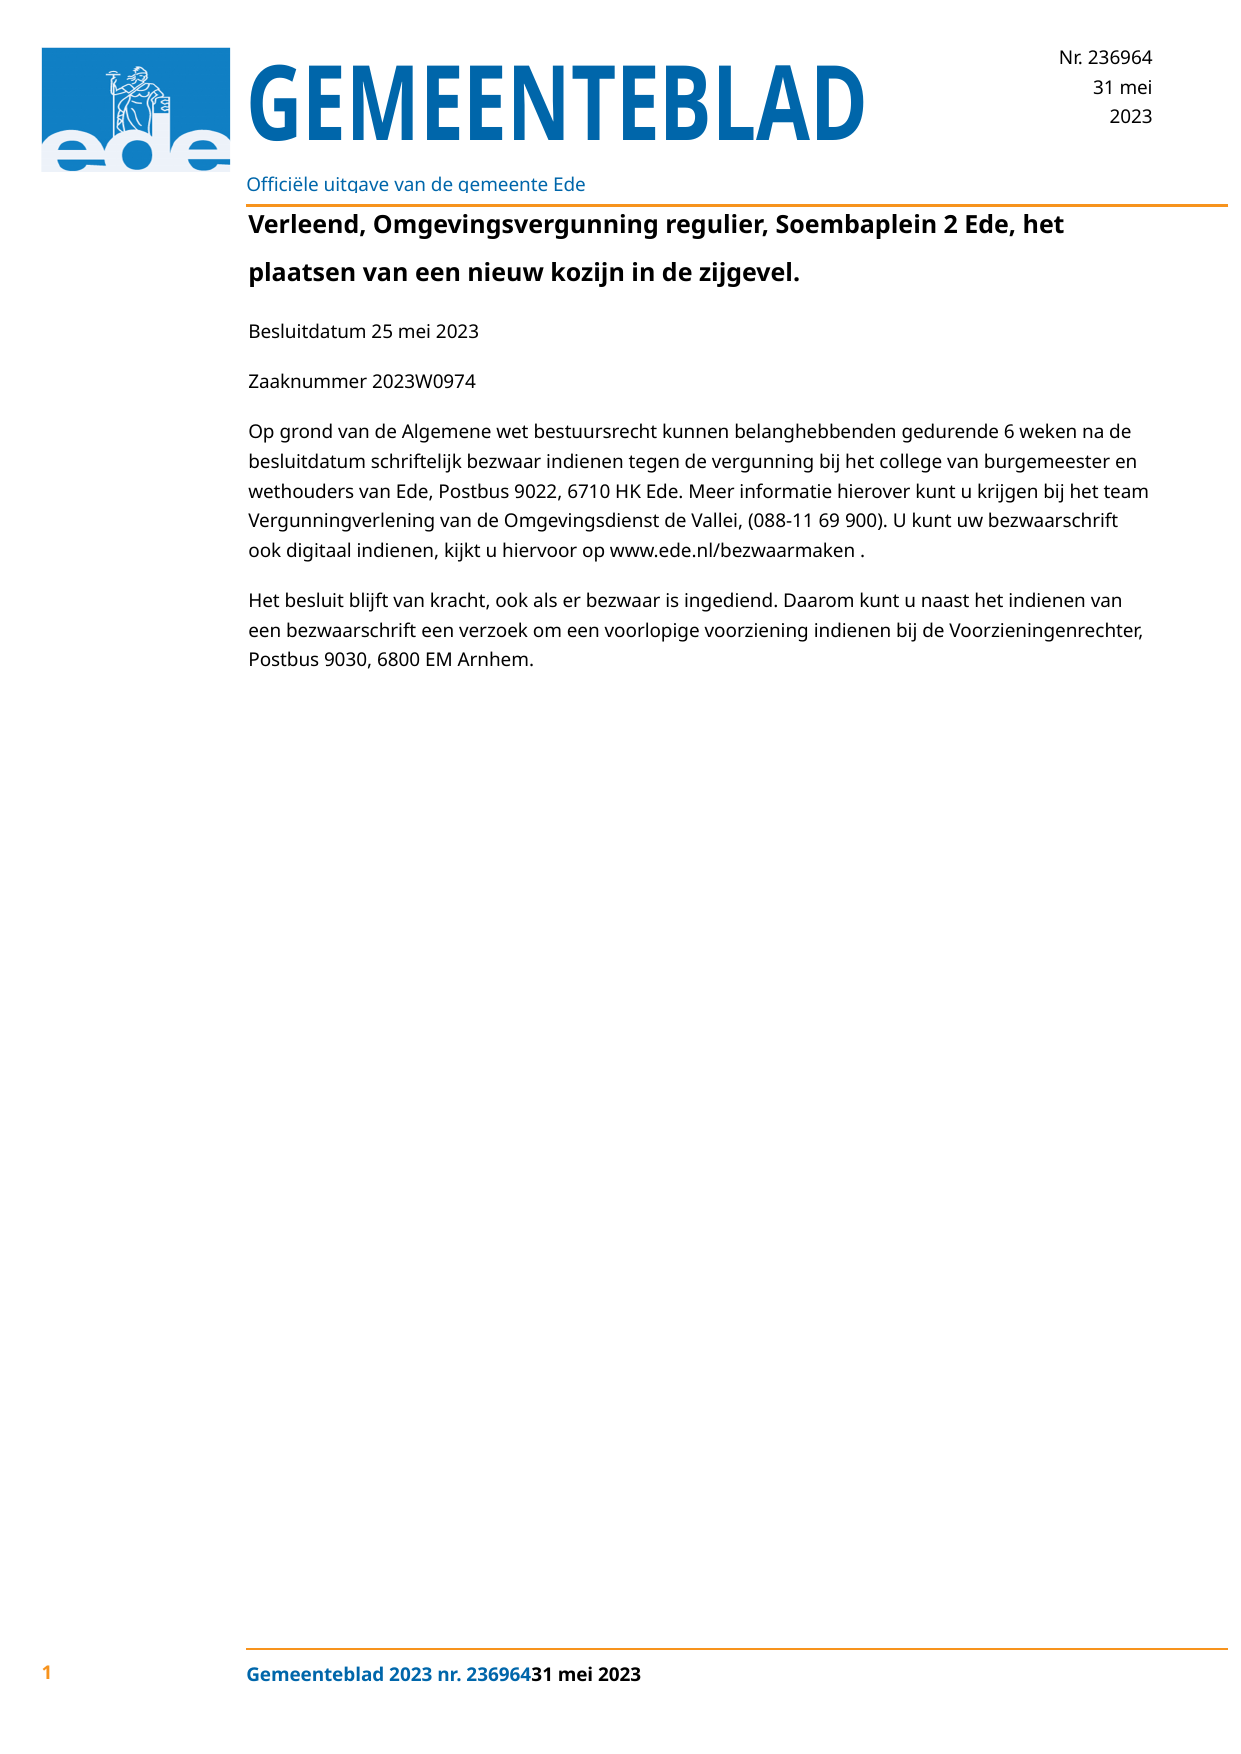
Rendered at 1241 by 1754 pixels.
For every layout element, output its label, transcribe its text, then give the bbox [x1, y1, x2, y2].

picture [41, 47, 231, 172]
text Besluitdatum 25 mei 2023 [248, 318, 1152, 344]
text Zaaknummer 2023W0974 [248, 368, 1152, 394]
text Op grond van de Algemene wet bestuursrecht kunnen belanghebbenden gedurende 6 weken na de besluitdatum schriftelijk bezwaar indienen tegen de vergunning bij het college van burgemeester en wethouders van Ede, Postbus 9022, 6710 HK Ede. Meer informatie hierover kunt u krijgen bij het team Vergunningverlening van de Omgevingsdienst de Vallei, (088-11 69 900). U kunt uw bezwaarschrift ook digitaal indienen, kijkt u hiervoor op www.ede.nl/bezwaarmaken . [248, 419, 1152, 563]
text Verleend, Omgevingsvergunning regulier, Soembaplein 2 Ede, het plaatsen van een nieuw kozijn in de zijgevel. [248, 207, 1152, 288]
text Het besluit blijft van kracht, ook als er bezwaar is ingediend. Daarom kunt u naast het indienen van een bezwaarschrift een verzoek om een voorlopige voorziening indienen bij de Voorzieningenrechter, Postbus 9030, 6800 EM Arnhem. [248, 587, 1152, 672]
